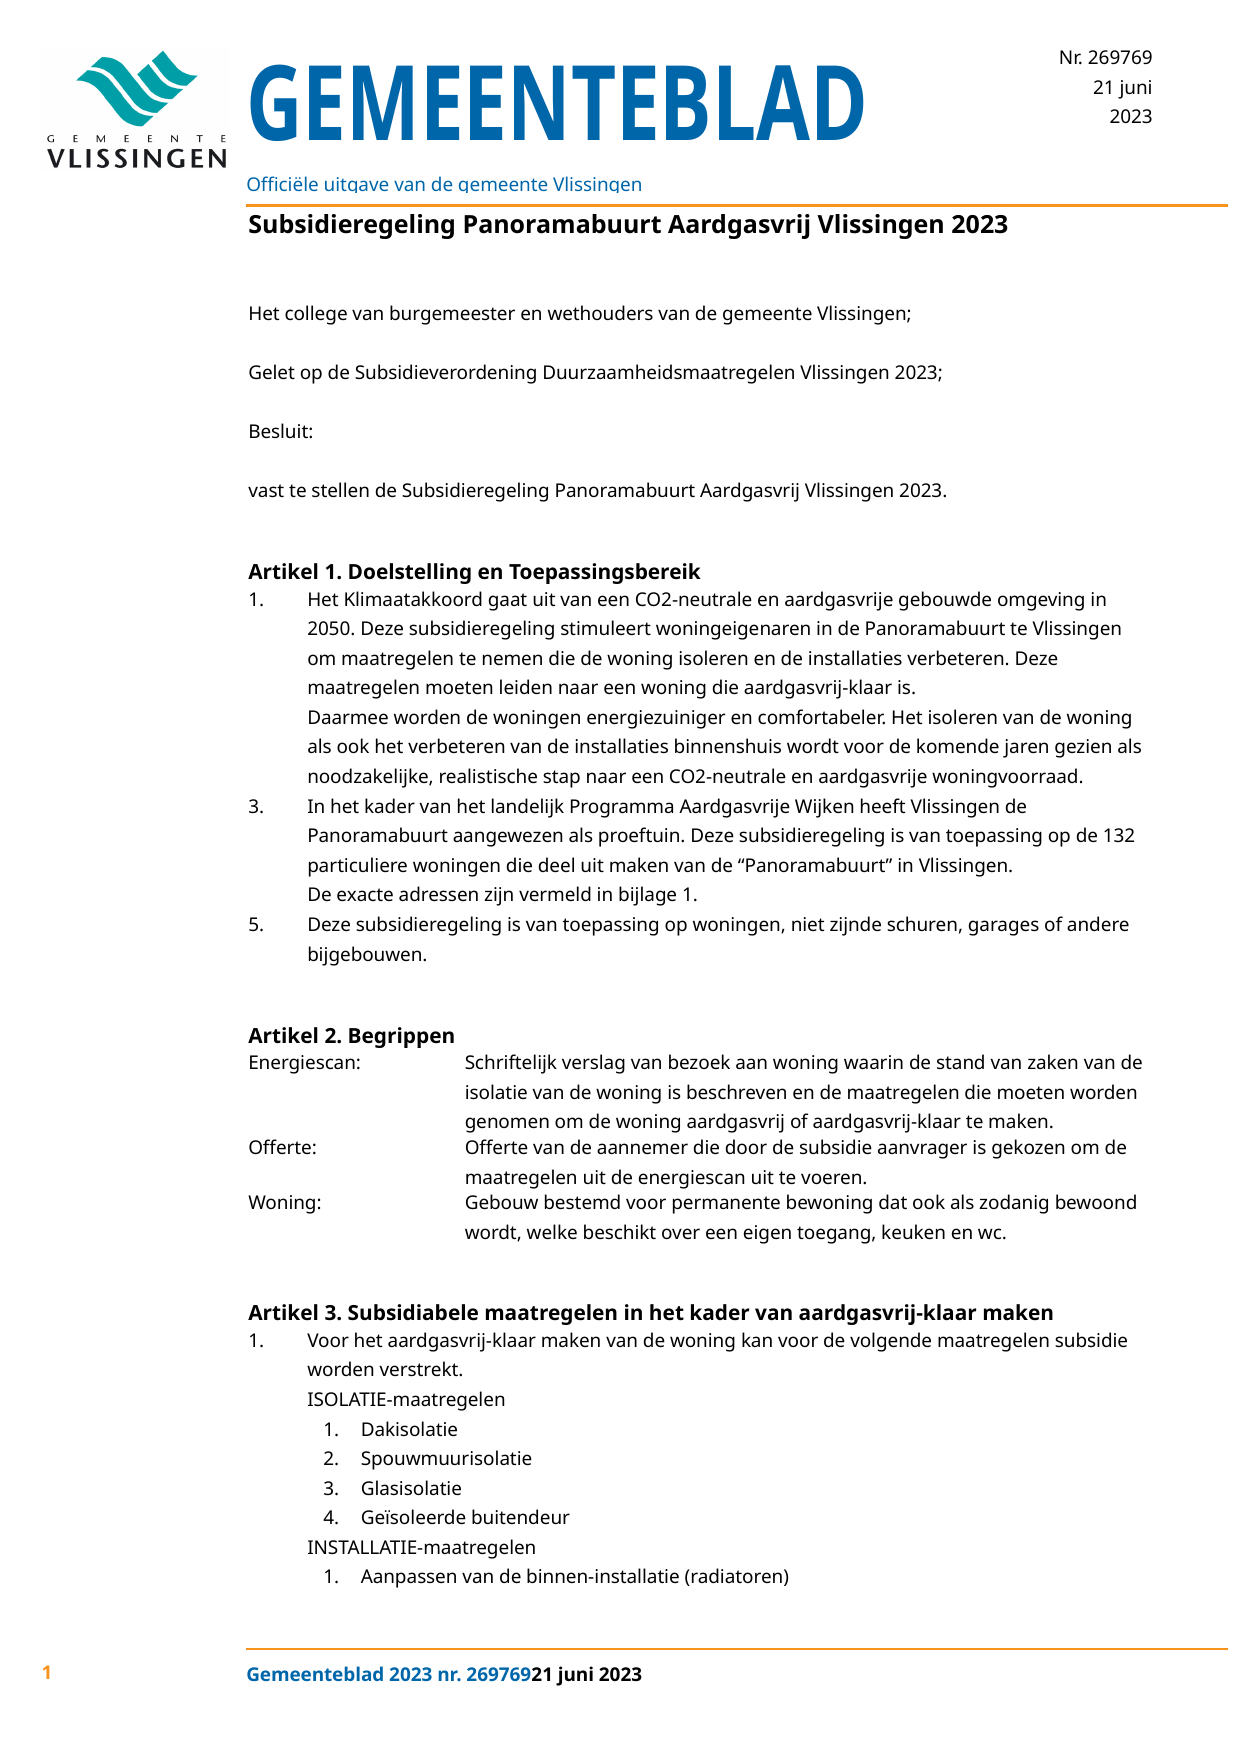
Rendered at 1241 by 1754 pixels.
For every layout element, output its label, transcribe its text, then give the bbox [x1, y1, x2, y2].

table_header Schriftelijk verslag van bezoek aan woning waarin de stand van zaken van de isolatie van de woning is beschreven en de maatregelen die moeten worden genomen om de woning aardgasvrij of aardgasvrij-klaar te maken. [465, 1049, 1152, 1134]
list Geïsoleerde buitendeur [323, 1504, 1152, 1530]
text Besluit: [248, 418, 1152, 444]
picture [41, 47, 231, 172]
table_cell Offerte van de aannemer die door de subsidie aanvrager is gekozen om de maatregelen uit de energiescan uit te voeren. [465, 1134, 1152, 1189]
list Glasisolatie [323, 1475, 1152, 1501]
list ISOLATIE-maatregelen [248, 1386, 1152, 1412]
text Artikel 2. Begrippen [248, 1021, 1152, 1049]
text Artikel 1. Doelstelling en Toepassingsbereik [248, 557, 1152, 586]
list Daarmee worden de woningen energiezuiniger en comfortabeler. Het isoleren van de woning als ook het verbeteren van de installaties binnenshuis wordt voor de komende jaren gezien als noodzakelijke, realistische stap naar een CO2-neutrale en aardgasvrije woningvoorraad. [248, 704, 1152, 789]
list In het kader van het landelijk Programma Aardgasvrije Wijken heeft Vlissingen de Panoramabuurt aangewezen als proeftuin. Deze subsidieregeling is van toepassing op de 132 particuliere woningen die deel uit maken van de “Panoramabuurt” in Vlissingen. [248, 793, 1152, 878]
table_cell Offerte: [248, 1134, 464, 1189]
list Spouwmuurisolatie [323, 1445, 1152, 1471]
list Voor het aardgasvrij-klaar maken van de woning kan voor de volgende maatregelen subsidie worden verstrekt. [248, 1327, 1152, 1382]
list De exacte adressen zijn vermeld in bijlage 1. [248, 882, 1152, 907]
list Het Klimaatakkoord gaat uit van een CO2-neutrale en aardgasvrije gebouwde omgeving in 2050. Deze subsidieregeling stimuleert woningeigenaren in de Panoramabuurt te Vlissingen om maatregelen te nemen die de woning isoleren en de installaties verbeteren. Deze maatregelen moeten leiden naar een woning die aardgasvrij-klaar is. [248, 586, 1152, 700]
table_header Energiescan: [248, 1049, 464, 1134]
text Het college van burgemeester en wethouders van de gemeente Vlissingen; [248, 300, 1152, 326]
text Gelet op de Subsidieverordening Duurzaamheidsmaatregelen Vlissingen 2023; [248, 359, 1152, 385]
text Artikel 3. Subsidiabele maatregelen in het kader van aardgasvrij-klaar maken [248, 1298, 1152, 1327]
list Deze subsidieregeling is van toepassing op woningen, niet zijnde schuren, garages of andere bijgebouwen. [248, 911, 1152, 967]
list Dakisolatie [323, 1416, 1152, 1441]
list INSTALLATIE-maatregelen [248, 1534, 1152, 1560]
text vast te stellen de Subsidieregeling Panoramabuurt Aardgasvrij Vlissingen 2023. [248, 477, 1152, 503]
table_cell Gebouw bestemd voor permanente bewoning dat ook als zodanig bewoond wordt, welke beschikt over een eigen toegang, keuken en wc. [465, 1190, 1152, 1245]
text Subsidieregeling Panoramabuurt Aardgasvrij Vlissingen 2023 [248, 207, 1152, 241]
list Aanpassen van de binnen-installatie (radiatoren) [323, 1564, 1152, 1589]
table_cell Woning: [248, 1190, 464, 1245]
